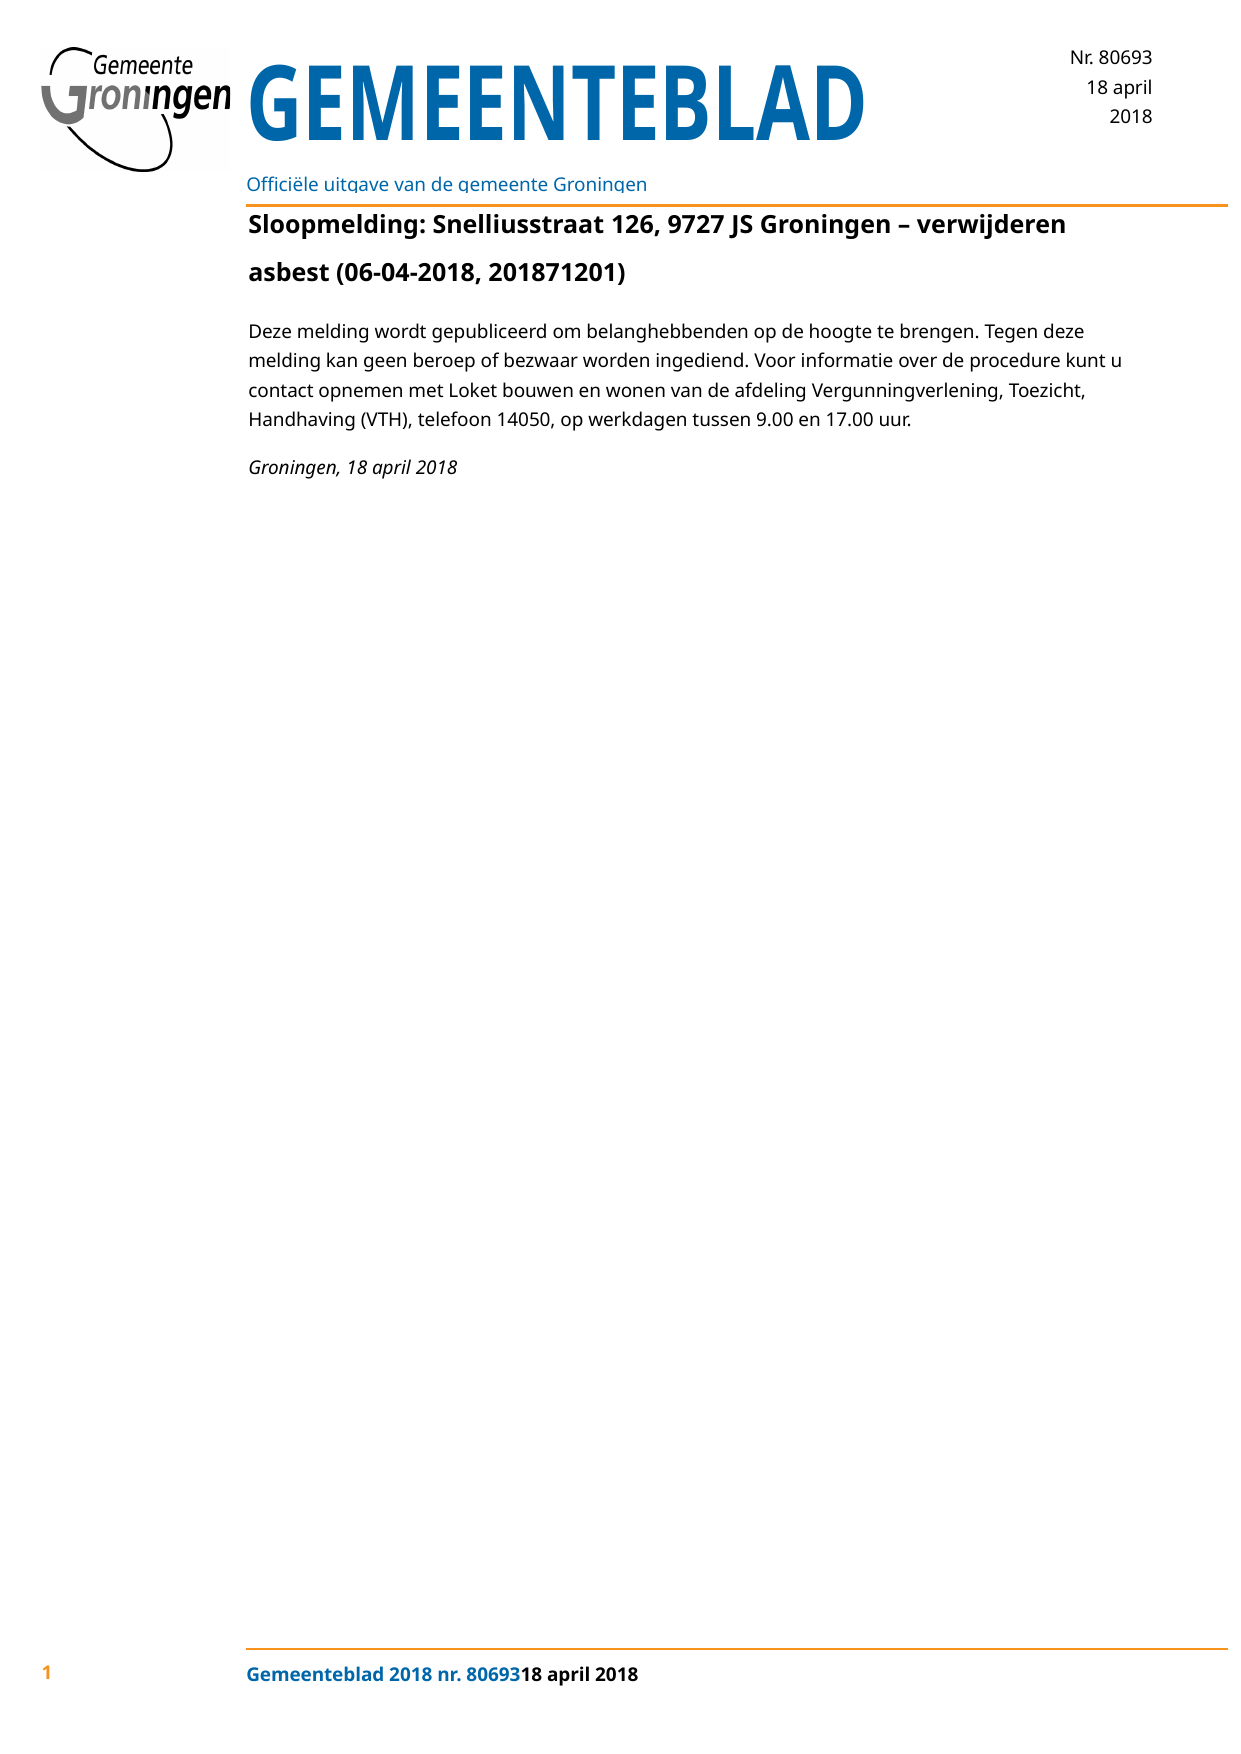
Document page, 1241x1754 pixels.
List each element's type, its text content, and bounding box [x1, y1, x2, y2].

picture [41, 47, 231, 172]
text Sloopmelding: Snelliusstraat 126, 9727 JS Groningen – verwijderen asbest (06-04-2018, 201871201) [248, 207, 1152, 288]
text Groningen, 18 april 2018 [248, 454, 1152, 480]
text Deze melding wordt gepubliceerd om belanghebbenden op de hoogte te brengen. Tegen deze melding kan geen beroep of bezwaar worden ingediend. Voor informatie over de procedure kunt u contact opnemen met Loket bouwen en wonen van de afdeling Vergunningverlening, Toezicht, Handhaving (VTH), telefoon 14050, op werkdagen tussen 9.00 en 17.00 uur. [248, 318, 1152, 432]
